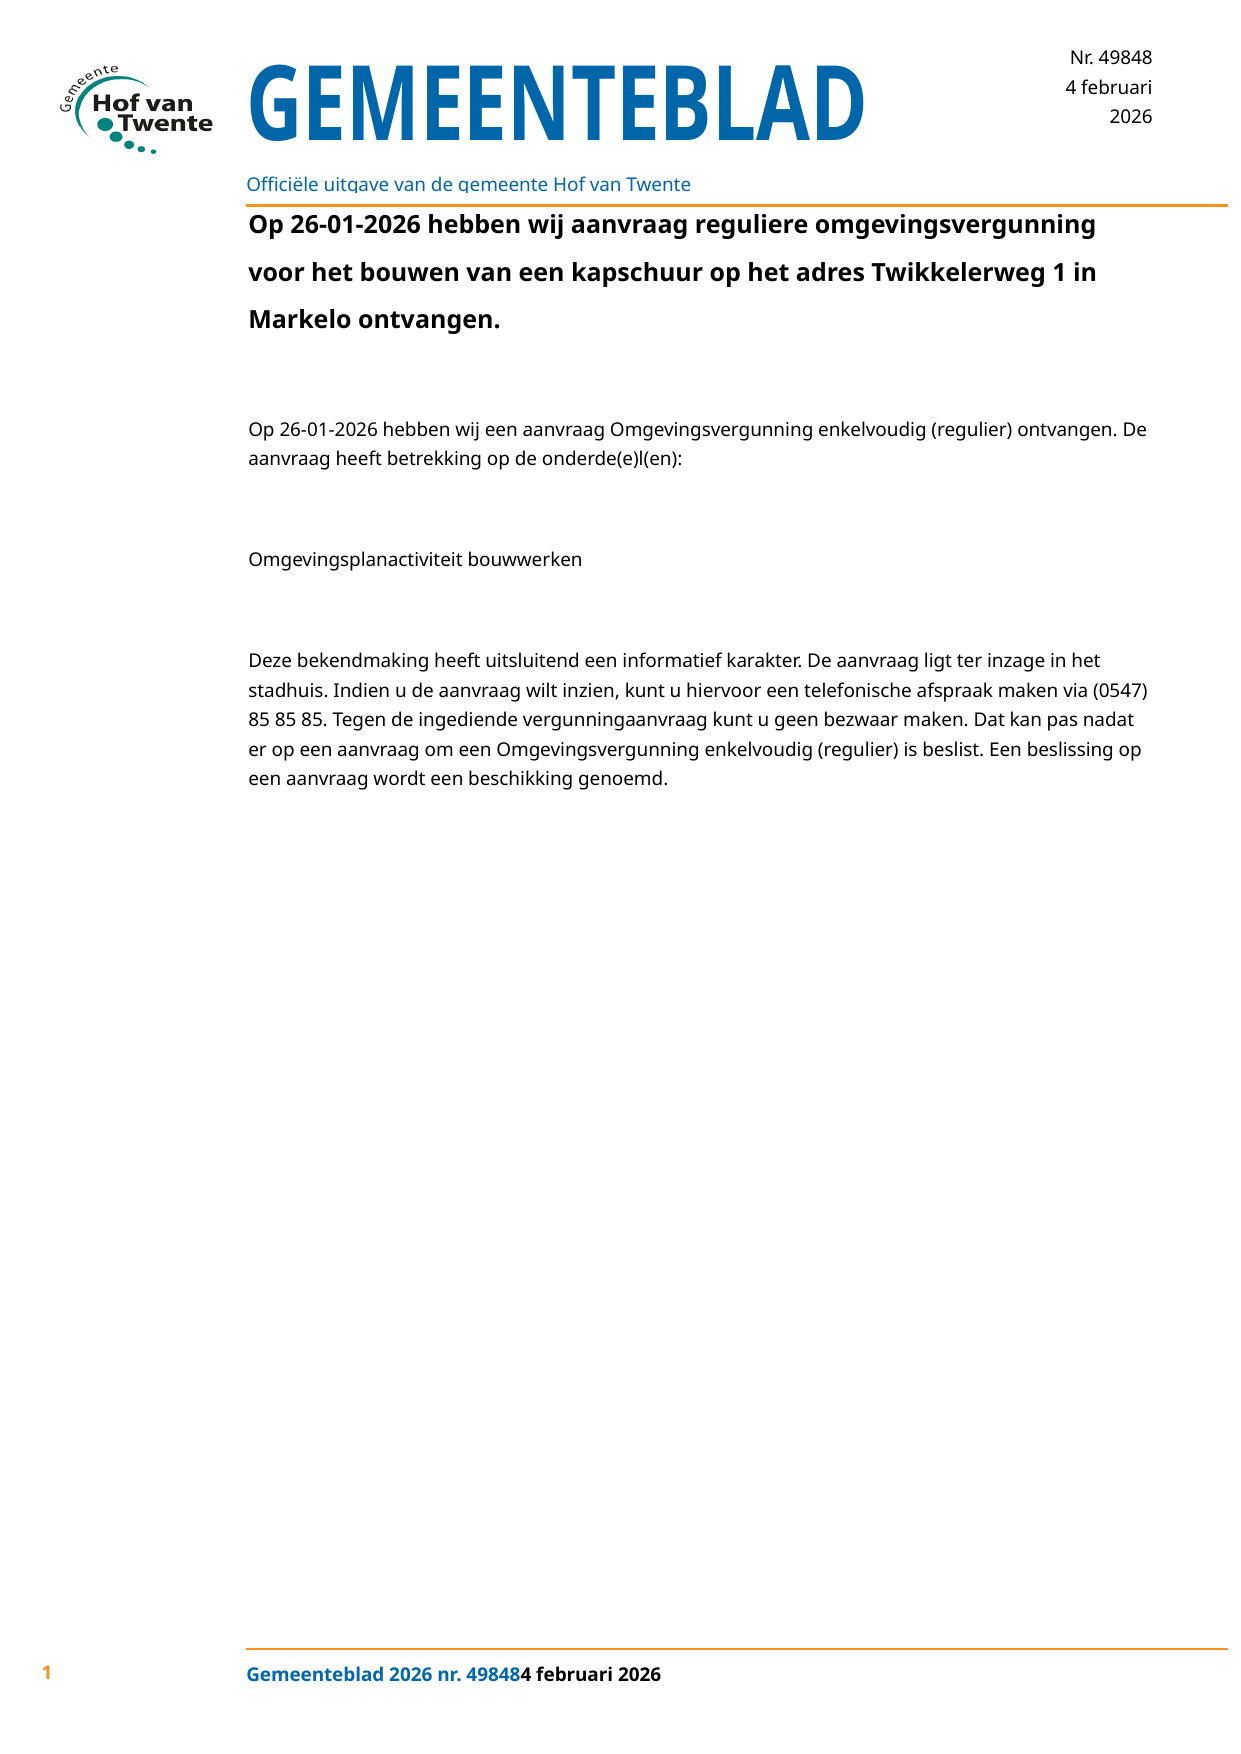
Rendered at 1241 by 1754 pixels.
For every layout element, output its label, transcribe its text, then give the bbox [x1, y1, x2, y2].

picture [41, 47, 231, 172]
text Op 26-01-2026 hebben wij een aanvraag Omgevingsvergunning enkelvoudig (regulier) ontvangen. De aanvraag heeft betrekking op de onderde(e)l(en): [248, 416, 1152, 471]
text Op 26-01-2026 hebben wij aanvraag reguliere omgevingsvergunning voor het bouwen van een kapschuur op het adres Twikkelerweg 1 in Markelo ontvangen. [248, 207, 1152, 336]
text Omgevingsplanactiviteit bouwwerken [248, 546, 1152, 572]
text Deze bekendmaking heeft uitsluitend een informatief karakter. De aanvraag ligt ter inzage in het stadhuis. Indien u de aanvraag wilt inzien, kunt u hiervoor een telefonische afspraak maken via (0547) 85 85 85. Tegen de ingediende vergunningaanvraag kunt u geen bezwaar maken. Dat kan pas nadat er op een aanvraag om een Omgevingsvergunning enkelvoudig (regulier) is beslist. Een beslissing op een aanvraag wordt een beschikking genoemd. [248, 647, 1152, 791]
